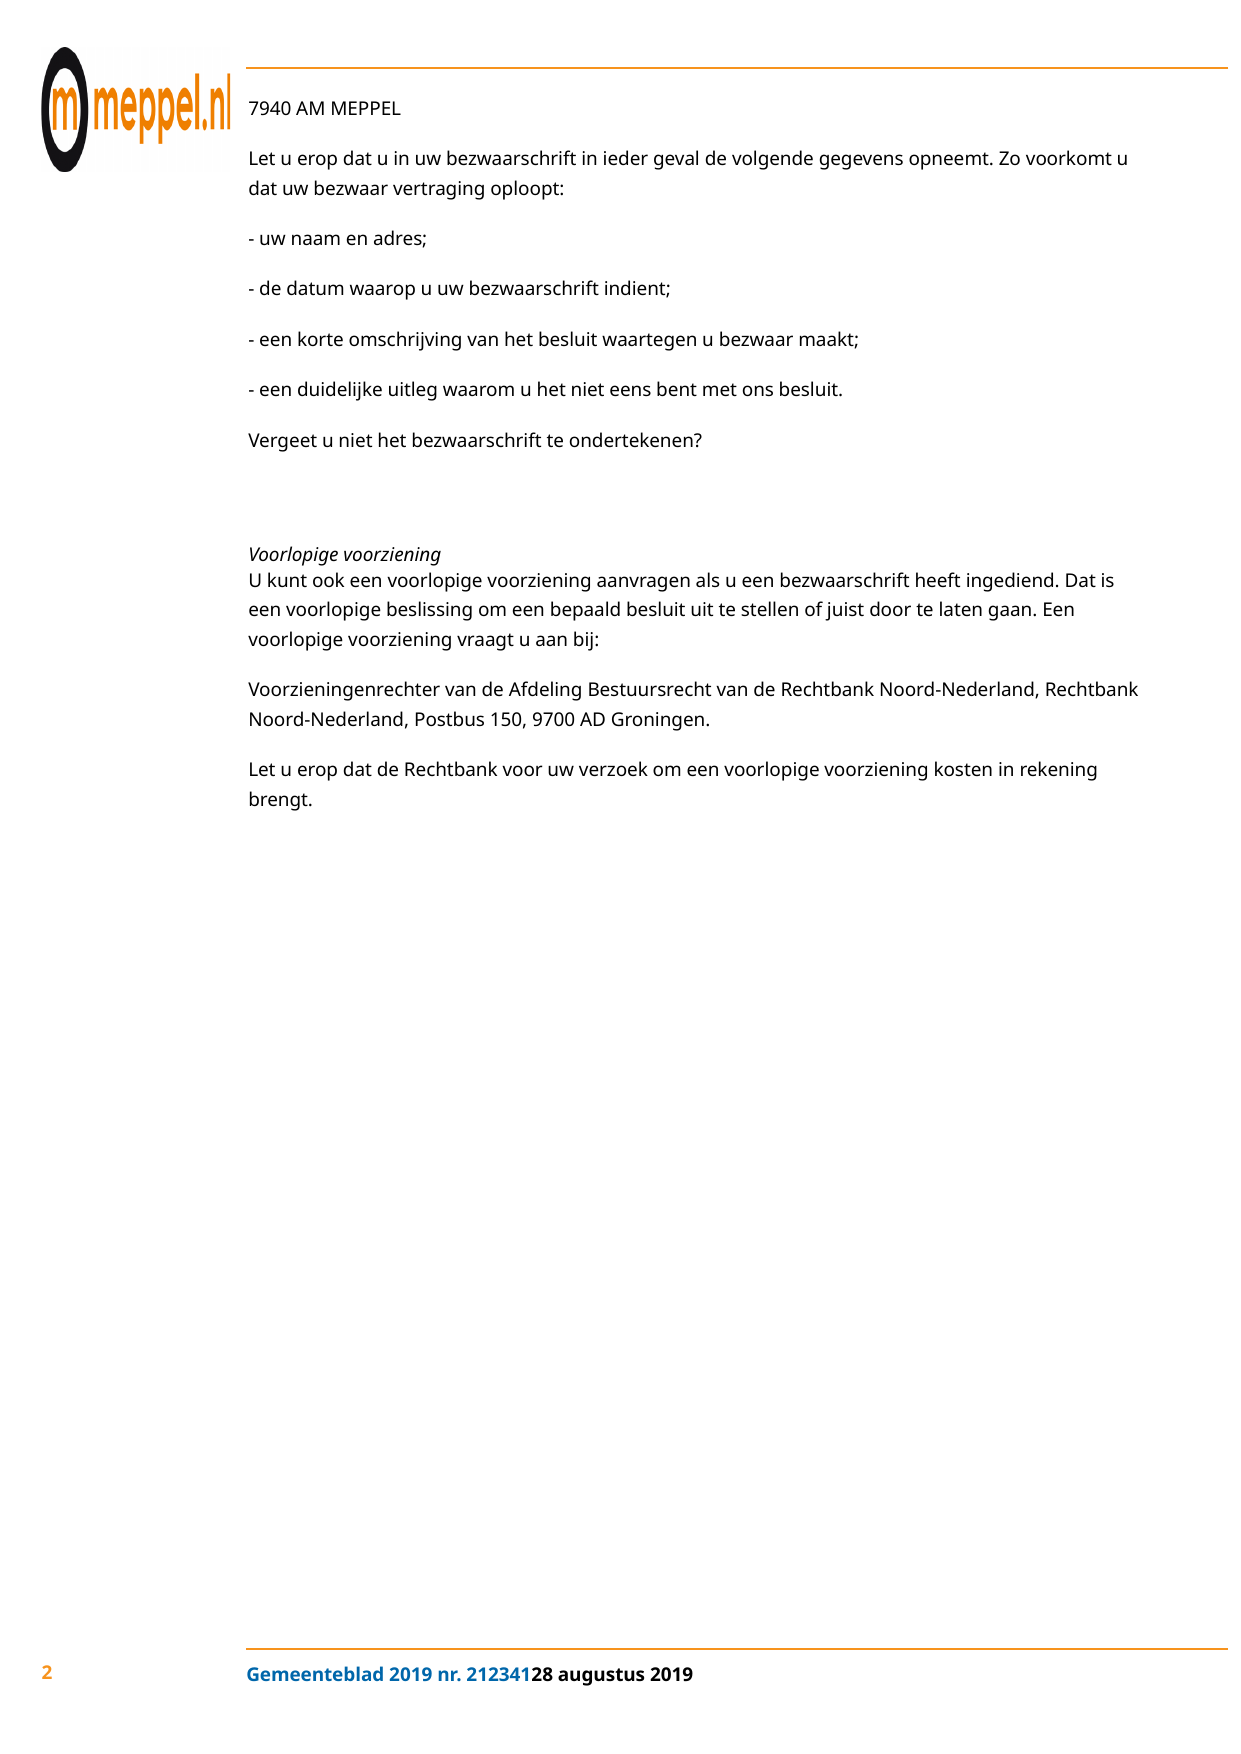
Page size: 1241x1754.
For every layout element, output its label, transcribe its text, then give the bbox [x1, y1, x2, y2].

text Voorzieningenrechter van de Afdeling Bestuursrecht van de Rechtbank Noord-Nederland, Rechtbank Noord-Nederland, Postbus 150, 9700 AD Groningen. [248, 677, 1152, 732]
text U kunt ook een voorlopige voorziening aanvragen als u een bezwaarschrift heeft ingediend. Dat is een voorlopige beslissing om een bepaald besluit uit te stellen of juist door te laten gaan. Een voorlopige voorziening vraagt u aan bij: [248, 567, 1152, 652]
text Vergeet u niet het bezwaarschrift te ondertekenen? [248, 427, 1152, 453]
text - uw naam en adres; [248, 225, 1152, 251]
text - de datum waarop u uw bezwaarschrift indient; [248, 276, 1152, 301]
text Let u erop dat de Rechtbank voor uw verzoek om een voorlopige voorziening kosten in rekening brengt. [248, 757, 1152, 812]
text - een korte omschrijving van het besluit waartegen u bezwaar maakt; [248, 326, 1152, 352]
text Voorlopige voorziening [248, 541, 1152, 567]
text - een duidelijke uitleg waarom u het niet eens bent met ons besluit. [248, 376, 1152, 402]
text 7940 AM MEPPEL [248, 95, 1152, 121]
picture [41, 47, 231, 172]
text Let u erop dat u in uw bezwaarschrift in ieder geval de volgende gegevens opneemt. Zo voorkomt u dat uw bezwaar vertraging oploopt: [248, 145, 1152, 201]
